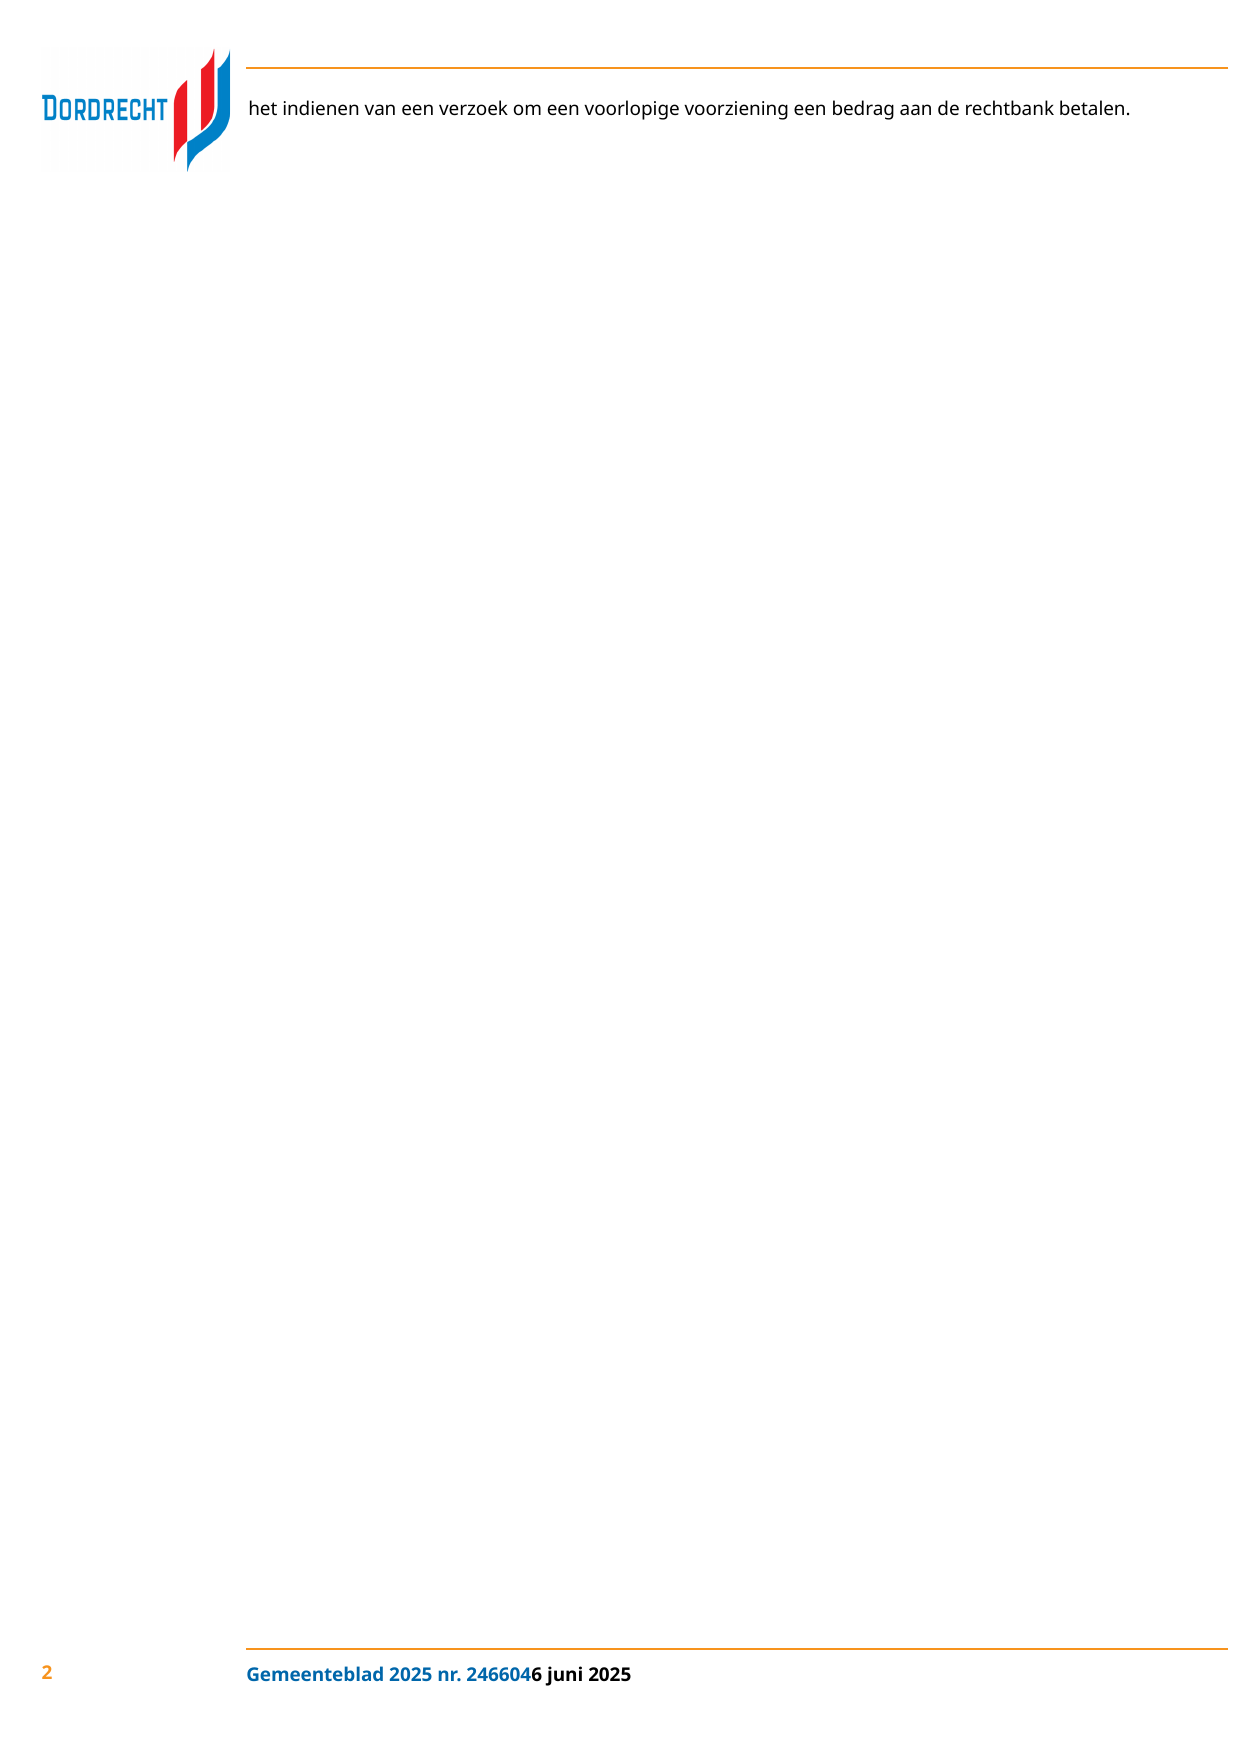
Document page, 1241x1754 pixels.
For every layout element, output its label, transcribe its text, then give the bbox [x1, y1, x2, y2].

text het indienen van een verzoek om een voorlopige voorziening een bedrag aan de rechtbank betalen. [248, 95, 1152, 121]
picture [41, 47, 231, 172]
